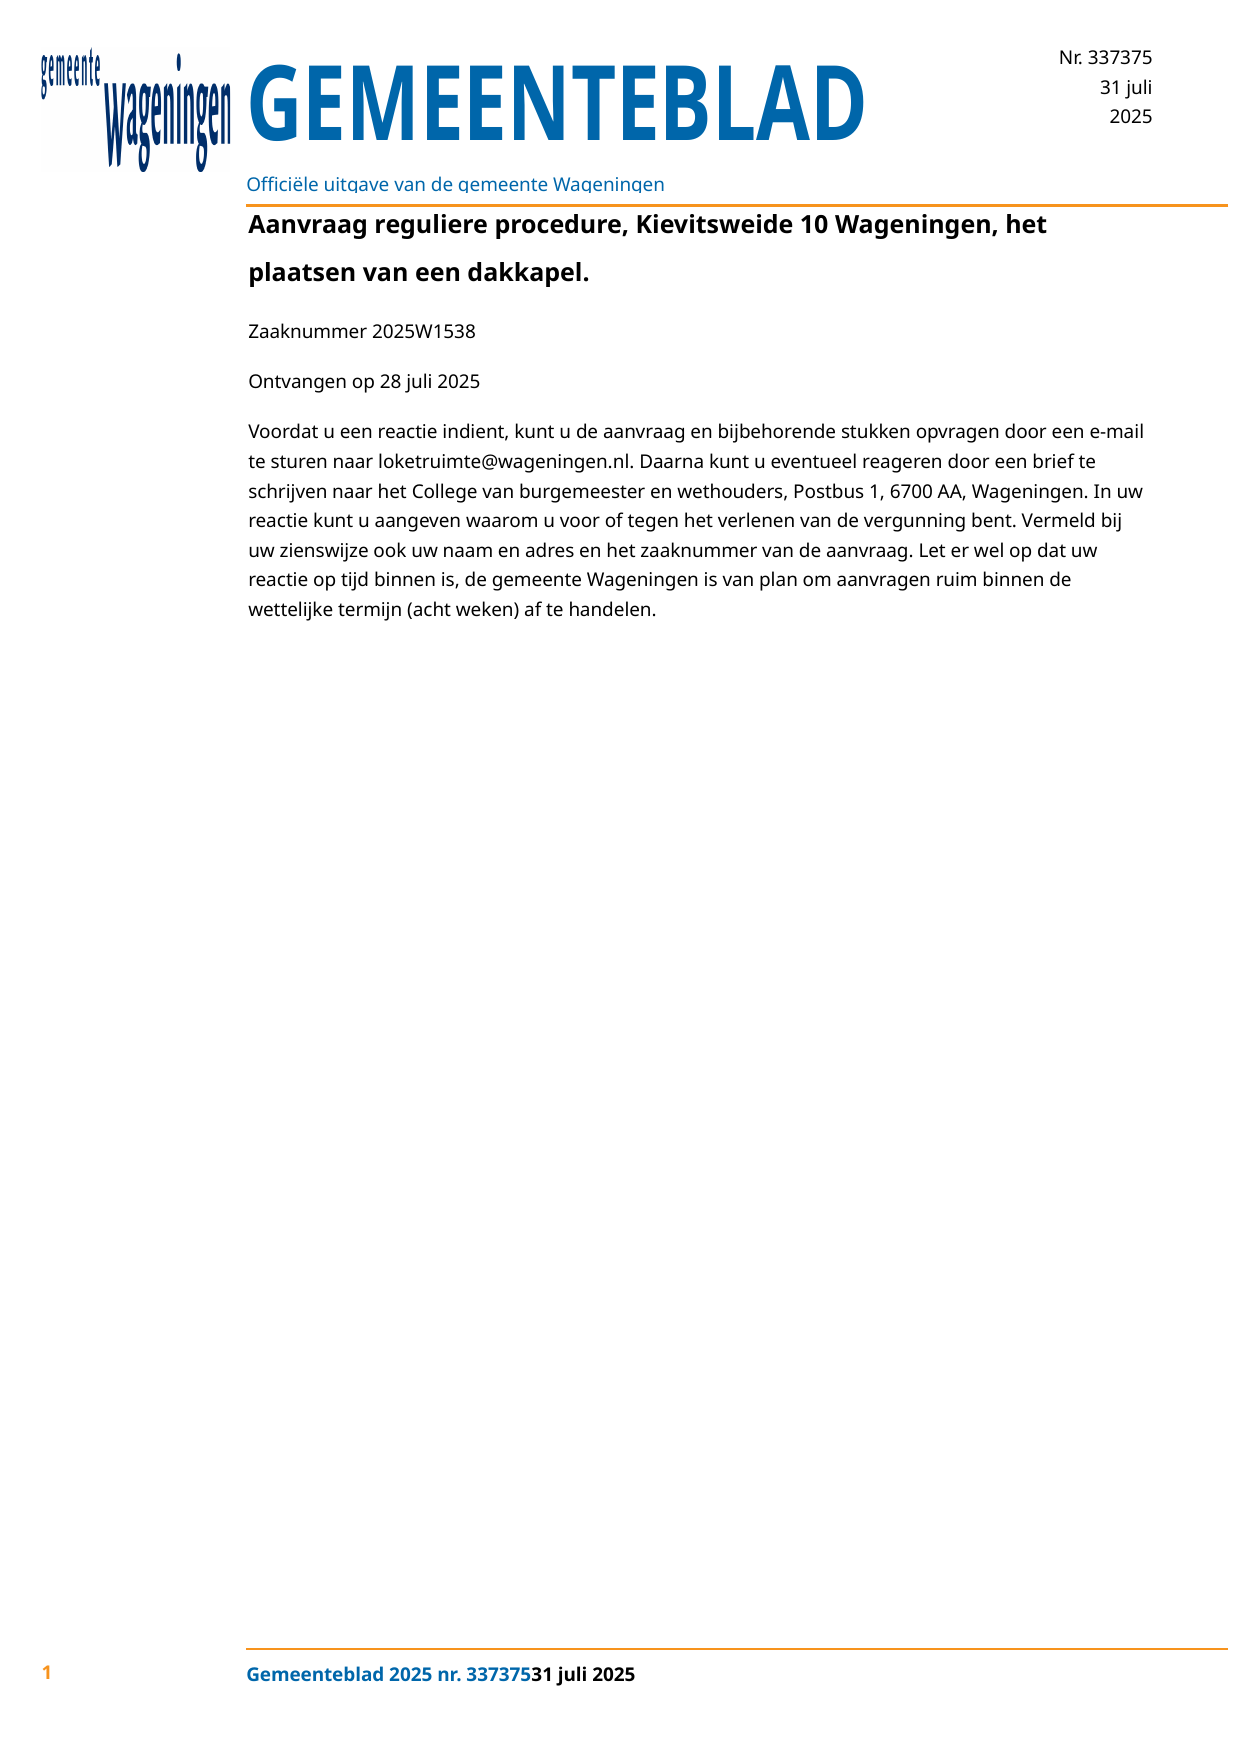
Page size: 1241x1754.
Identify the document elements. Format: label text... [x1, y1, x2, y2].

text Aanvraag reguliere procedure, Kievitsweide 10 Wageningen, het plaatsen van een dakkapel. [248, 207, 1152, 288]
text Zaaknummer 2025W1538 [248, 318, 1152, 344]
text Voordat u een reactie indient, kunt u de aanvraag en bijbehorende stukken opvragen door een e-mail te sturen naar loketruimte@wageningen.nl. Daarna kunt u eventueel reageren door een brief te schrijven naar het College van burgemeester en wethouders, Postbus 1, 6700 AA, Wageningen. In uw reactie kunt u aangeven waarom u voor of tegen het verlenen van de vergunning bent. Vermeld bij uw zienswijze ook uw naam en adres en het zaaknummer van de aanvraag. Let er wel op dat uw reactie op tijd binnen is, de gemeente Wageningen is van plan om aanvragen ruim binnen de wettelijke termijn (acht weken) af te handelen. [248, 419, 1152, 622]
picture [41, 47, 231, 172]
text Ontvangen op 28 juli 2025 [248, 368, 1152, 394]
